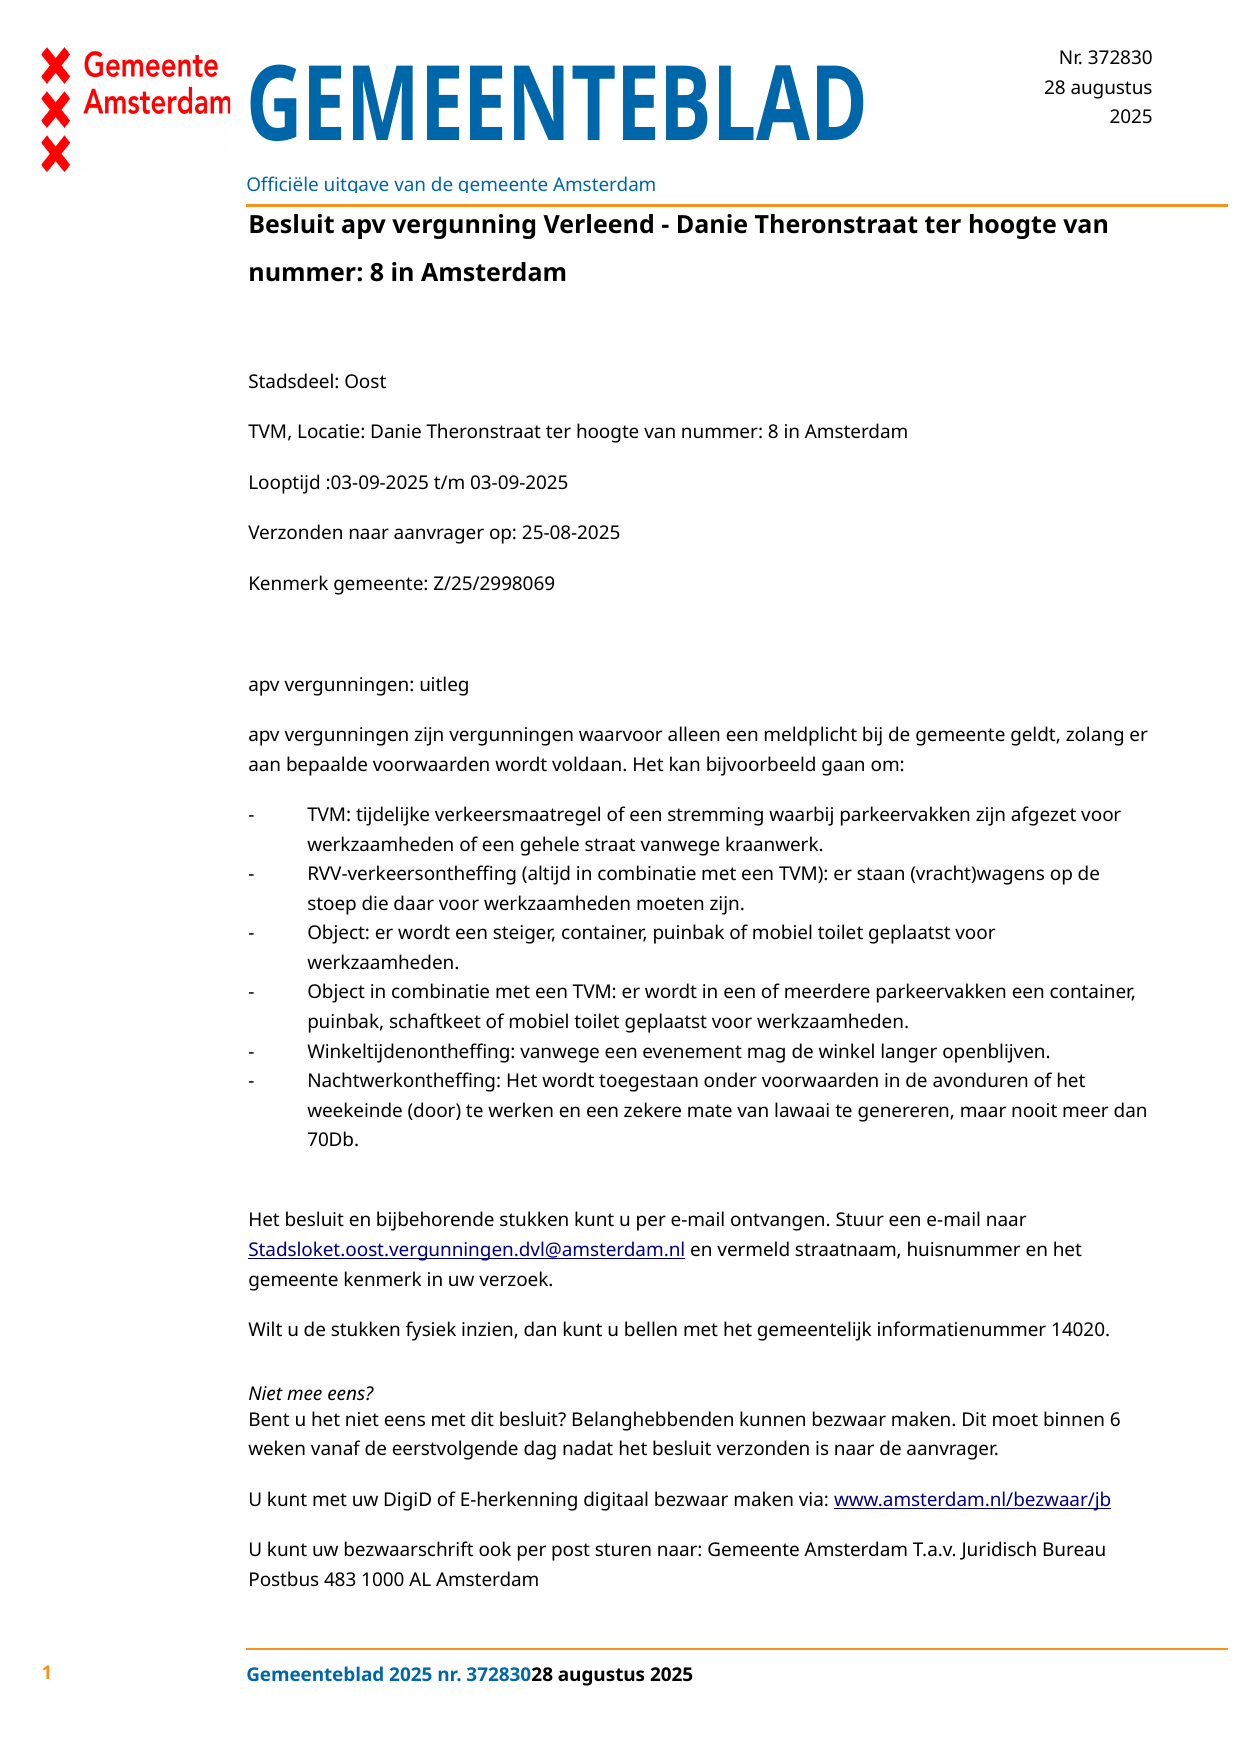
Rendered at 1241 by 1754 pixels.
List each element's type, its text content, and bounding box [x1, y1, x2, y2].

text Verzonden naar aanvrager op: 25-08-2025 [248, 519, 1152, 545]
text Stadsdeel: Oost [248, 368, 1152, 394]
text apv vergunningen: uitleg [248, 671, 1152, 697]
text apv vergunningen zijn vergunningen waarvoor alleen een meldplicht bij de gemeente geldt, zolang er aan bepaalde voorwaarden wordt voldaan. Het kan bijvoorbeeld gaan om: [248, 721, 1152, 777]
text Niet mee eens? [248, 1380, 1152, 1406]
text U kunt uw bezwaarschrift ook per post sturen naar: Gemeente Amsterdam T.a.v. Juridisch Bureau Postbus 483 1000 AL Amsterdam [248, 1536, 1152, 1592]
text Looptijd :03-09-2025 t/m 03-09-2025 [248, 469, 1152, 495]
text Wilt u de stukken fysiek inzien, dan kunt u bellen met het gemeentelijk informatienummer 14020. [248, 1316, 1152, 1342]
list Object in combinatie met een TVM: er wordt in een of meerdere parkeervakken een container, puinbak, schaftkeet of mobiel toilet geplaatst voor werkzaamheden. [248, 979, 1152, 1034]
list Object: er wordt een steiger, container, puinbak of mobiel toilet geplaatst voor werkzaamheden. [248, 919, 1152, 975]
text TVM, Locatie: Danie Theronstraat ter hoogte van nummer: 8 in Amsterdam [248, 419, 1152, 444]
list Winkeltijdenontheffing: vanwege een evenement mag de winkel langer openblijven. [248, 1038, 1152, 1064]
text Het besluit en bijbehorende stukken kunt u per e-mail ontvangen. Stuur een e-mail naar Stadsloket.oost.vergunningen.dvl@amsterdam.nl en vermeld straatnaam, huisnummer en het gemeente kenmerk in uw verzoek. [248, 1207, 1152, 1292]
list TVM: tijdelijke verkeersmaatregel of een stremming waarbij parkeervakken zijn afgezet voor werkzaamheden of een gehele straat vanwege kraanwerk. [248, 801, 1152, 857]
text U kunt met uw DigiD of E-herkenning digitaal bezwaar maken via: www.amsterdam.nl/bezwaar/jb [248, 1486, 1152, 1512]
text Kenmerk gemeente: Z/25/2998069 [248, 570, 1152, 596]
text Besluit apv vergunning Verleend - Danie Theronstraat ter hoogte van nummer: 8 in Amsterdam [248, 207, 1152, 288]
list Nachtwerkontheffing: Het wordt toegestaan onder voorwaarden in de avonduren of het weekeinde (door) te werken en een zekere mate van lawaai te genereren, maar nooit meer dan 70Db. [248, 1067, 1152, 1152]
list RVV-verkeersontheffing (altijd in combinatie met een TVM): er staan (vracht)wagens op de stoep die daar voor werkzaamheden moeten zijn. [248, 860, 1152, 916]
picture [41, 47, 231, 172]
text Bent u het niet eens met dit besluit? Belanghebbenden kunnen bezwaar maken. Dit moet binnen 6 weken vanaf de eerstvolgende dag nadat het besluit verzonden is naar de aanvrager. [248, 1406, 1152, 1461]
